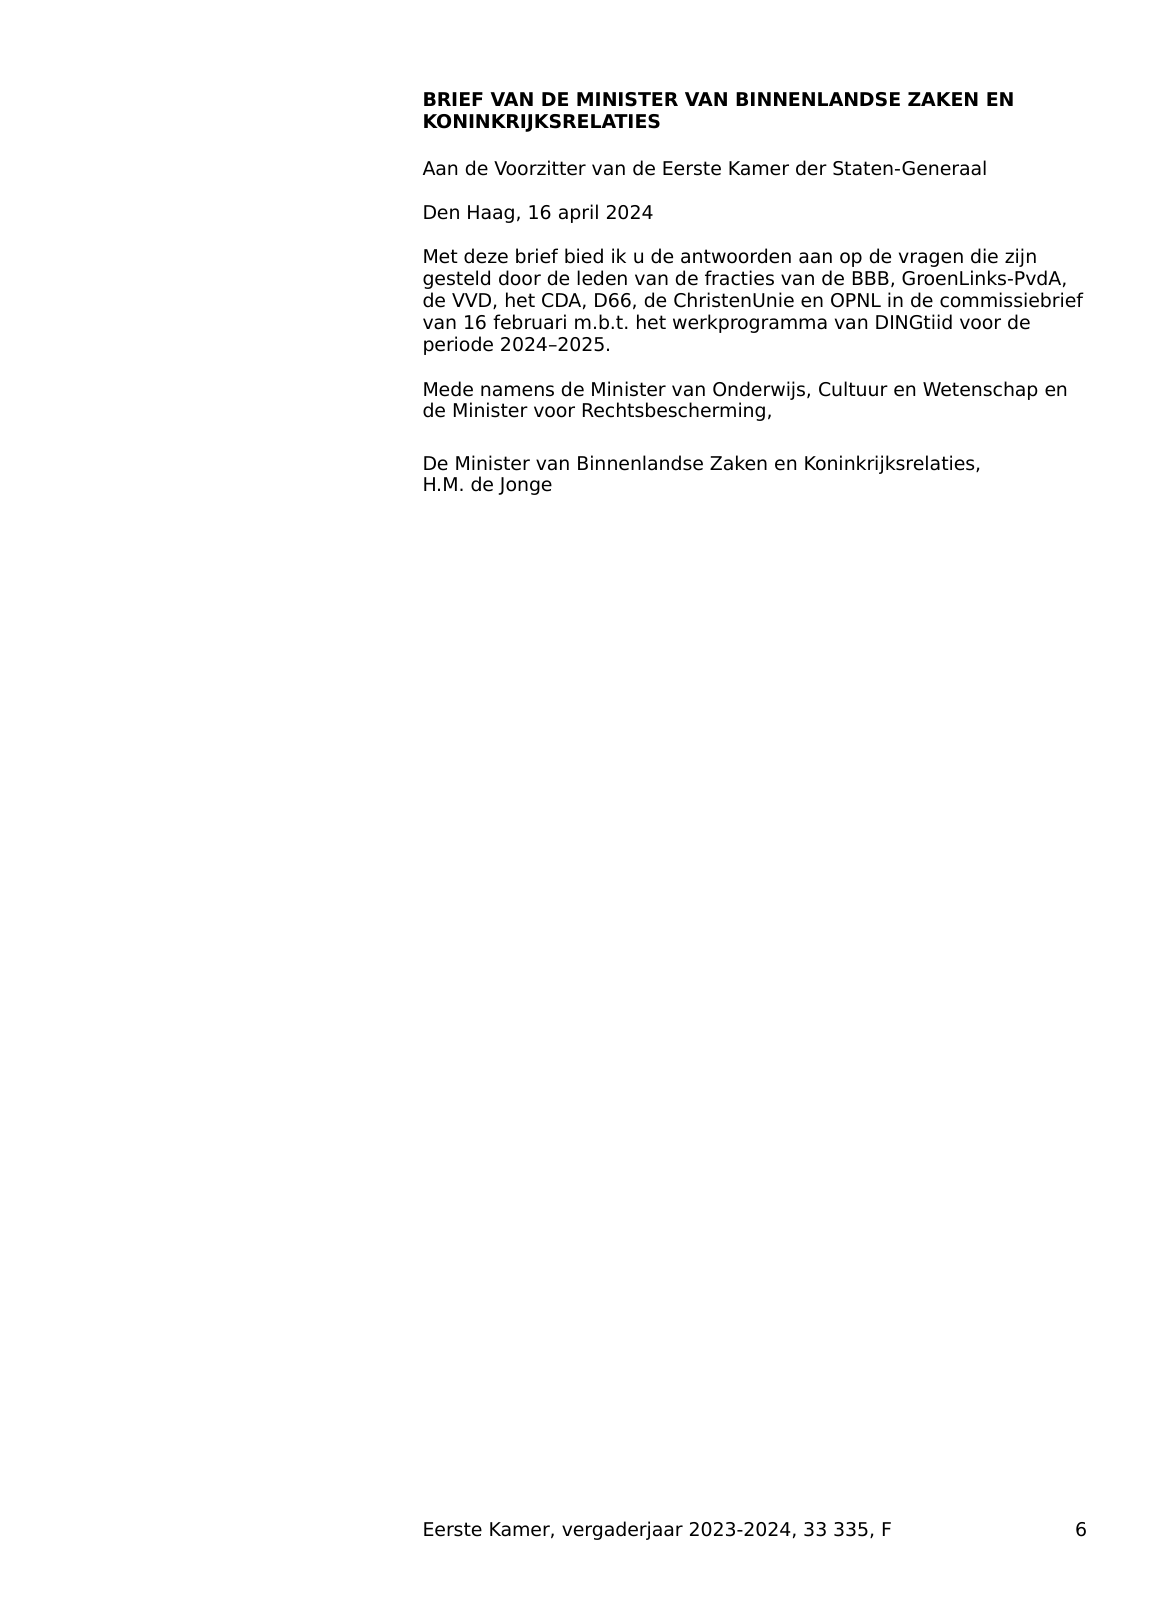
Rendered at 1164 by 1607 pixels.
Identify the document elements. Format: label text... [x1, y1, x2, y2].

subtitle BRIEF VAN DE MINISTER VAN BINNENLANDSE ZAKEN EN KONINKRIJKSRELATIES [422, 89, 1087, 133]
text De Minister van Binnenlandse Zaken en Koninkrijksrelaties, H.M. de Jonge [422, 452, 1087, 496]
text Den Haag, 16 april 2024 [422, 202, 1087, 224]
text Mede namens de Minister van Onderwijs, Cultuur en Wetenschap en de Minister voor Rechtsbescherming, [422, 378, 1087, 422]
text Met deze brief bied ik u de antwoorden aan op de vragen die zijn gesteld door de leden van de fracties van de BBB, GroenLinks-PvdA, de VVD, het CDA, D66, de ChristenUnie en OPNL in de commissiebrief van 16 februari m.b.t. het werkprogramma van DINGtiid voor de periode 2024–2025. [422, 246, 1087, 356]
text Aan de Voorzitter van de Eerste Kamer der Staten-Generaal [422, 158, 1087, 180]
